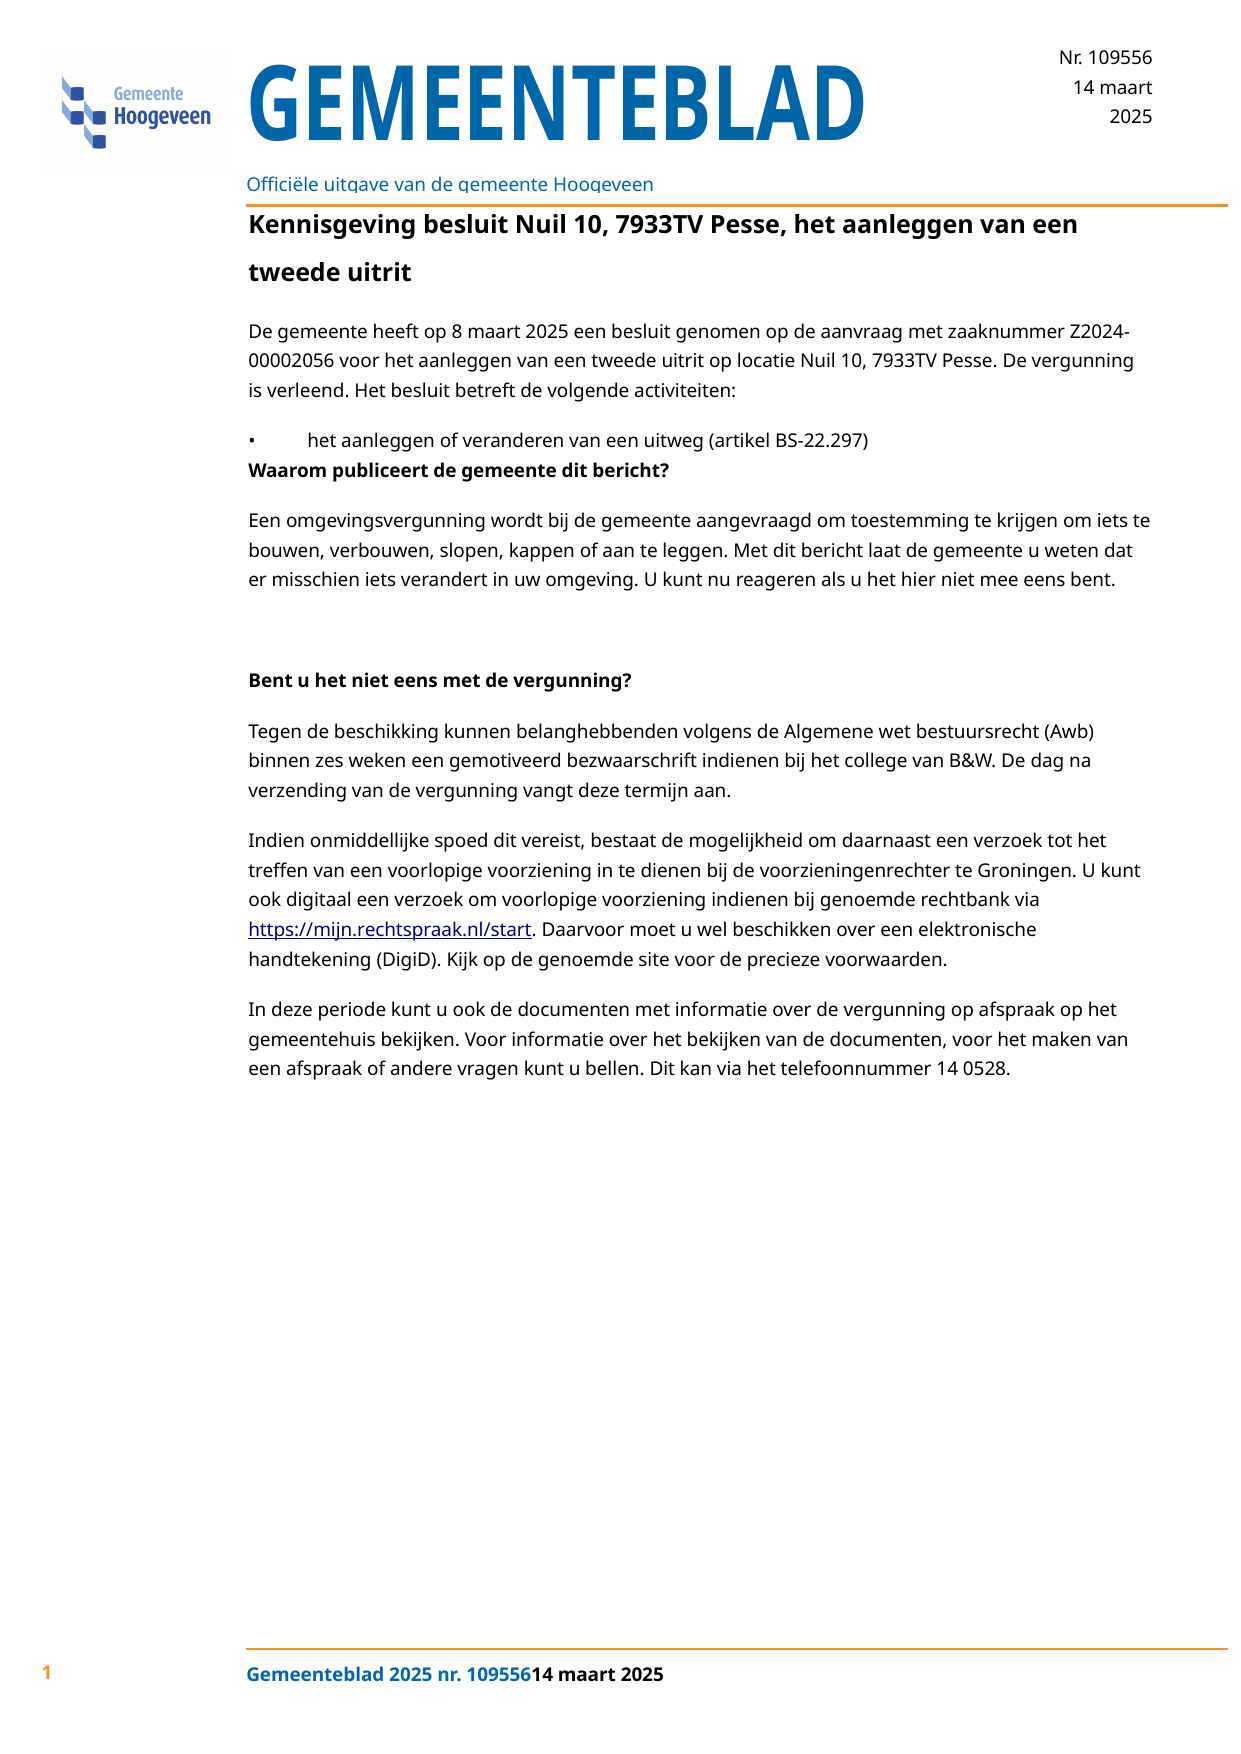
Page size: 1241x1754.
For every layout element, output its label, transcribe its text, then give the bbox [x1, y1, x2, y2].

picture [41, 47, 231, 172]
list het aanleggen of veranderen van een uitweg (artikel BS-22.297) [248, 427, 1152, 453]
text De gemeente heeft op 8 maart 2025 een besluit genomen op de aanvraag met zaaknummer Z2024-00002056 voor het aanleggen van een tweede uitrit op locatie Nuil 10, 7933TV Pesse. De vergunning is verleend. Het besluit betreft de volgende activiteiten: [248, 318, 1152, 403]
text Waarom publiceert de gemeente dit bericht? [248, 457, 1152, 483]
text Een omgevingsvergunning wordt bij de gemeente aangevraagd om toestemming te krijgen om iets te bouwen, verbouwen, slopen, kappen of aan te leggen. Met dit bericht laat de gemeente u weten dat er misschien iets verandert in uw omgeving. U kunt nu reageren als u het hier niet mee eens bent. [248, 507, 1152, 592]
text Kennisgeving besluit Nuil 10, 7933TV Pesse, het aanleggen van een tweede uitrit [248, 207, 1152, 288]
text Indien onmiddellijke spoed dit vereist, bestaat de mogelijkheid om daarnaast een verzoek tot het treffen van een voorlopige voorziening in te dienen bij de voorzieningenrechter te Groningen. U kunt ook digitaal een verzoek om voorlopige voorziening indienen bij genoemde rechtbank via https://mijn.rechtspraak.nl/start. Daarvoor moet u wel beschikken over een elektronische handtekening (DigiD). Kijk op de genoemde site voor de precieze voorwaarden. [248, 827, 1152, 972]
text Tegen de beschikking kunnen belanghebbenden volgens de Algemene wet bestuursrecht (Awb) binnen zes weken een gemotiveerd bezwaarschrift indienen bij het college van B&W. De dag na verzending van de vergunning vangt deze termijn aan. [248, 718, 1152, 803]
text Bent u het niet eens met de vergunning? [248, 667, 1152, 693]
text In deze periode kunt u ook de documenten met informatie over de vergunning op afspraak op het gemeentehuis bekijken. Voor informatie over het bekijken van de documenten, voor het maken van een afspraak of andere vragen kunt u bellen. Dit kan via het telefoonnummer 14 0528. [248, 996, 1152, 1081]
